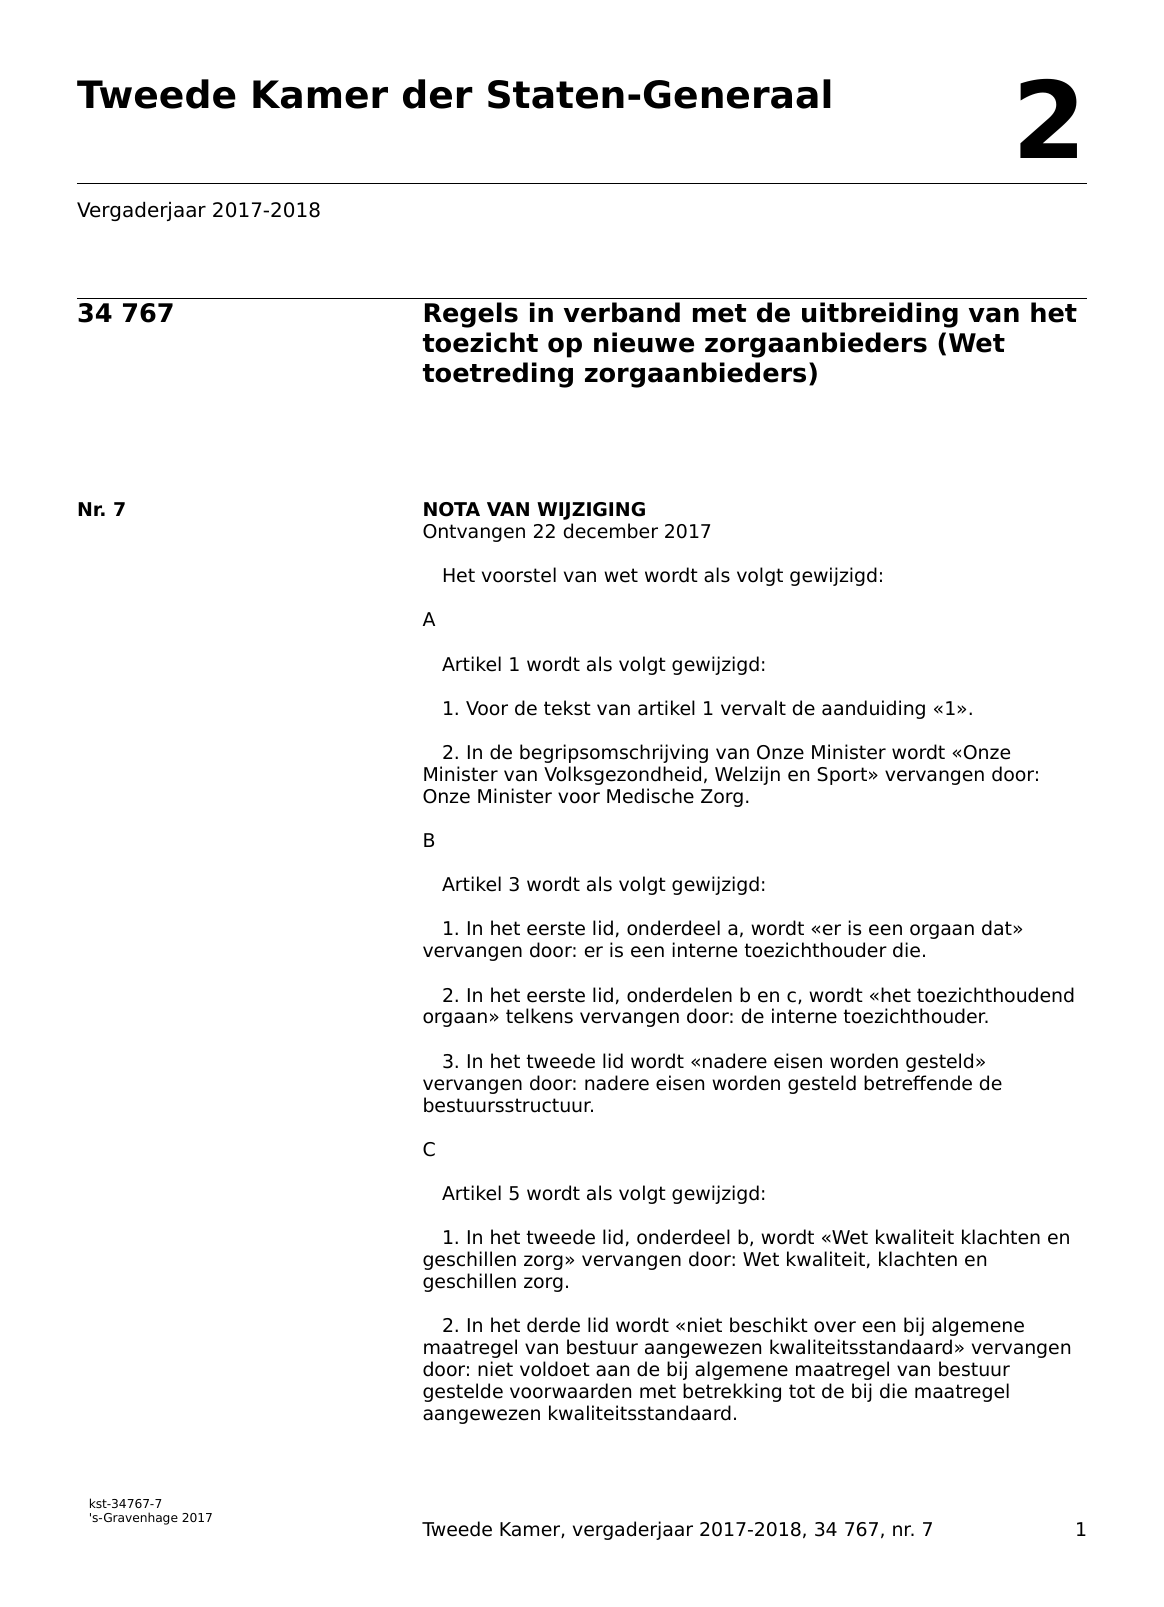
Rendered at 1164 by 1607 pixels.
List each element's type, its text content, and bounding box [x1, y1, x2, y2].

subtitle B [422, 830, 1087, 852]
text 2. In het derde lid wordt «niet beschikt over een bij algemene maatregel van bestuur aangewezen kwaliteitsstandaard» vervangen door: niet voldoet aan de bij algemene maatregel van bestuur gestelde voorwaarden met betrekking tot de bij die maatregel aangewezen kwaliteitsstandaard. [422, 1315, 1087, 1425]
text 2. In het eerste lid, onderdelen b en c, wordt «het toezichthoudend orgaan» telkens vervangen door: de interne toezichthouder. [422, 984, 1087, 1028]
text 3. In het tweede lid wordt «nadere eisen worden gesteld» vervangen door: nadere eisen worden gesteld betreffende de bestuursstructuur. [422, 1051, 1087, 1117]
subtitle Nr. 7 NOTA VAN WIJZIGING [77, 499, 1087, 521]
table_header 2 [886, 59, 1087, 183]
subtitle C [422, 1139, 1087, 1161]
text kst-34767-7 [88, 1497, 323, 1511]
text Artikel 1 wordt als volgt gewijzigd: [422, 653, 1087, 676]
text Ontvangen 22 december 2017 [422, 521, 1087, 543]
text 1. In het tweede lid, onderdeel b, wordt «Wet kwaliteit klachten en geschillen zorg» vervangen door: Wet kwaliteit, klachten en geschillen zorg. [422, 1227, 1087, 1293]
table_header Tweede Kamer der Staten-Generaal [77, 59, 886, 183]
text Artikel 5 wordt als volgt gewijzigd: [422, 1183, 1087, 1205]
subtitle A [422, 609, 1087, 631]
subtitle 34 767 Regels in verband met de uitbreiding van het toezicht op nieuwe zorgaanbieders (Wet toetreding zorgaanbieders) [77, 299, 1087, 388]
text 's-Gravenhage 2017 [88, 1511, 323, 1525]
table_cell Vergaderjaar 2017-2018 [77, 184, 1087, 298]
text 1. Voor de tekst van artikel 1 vervalt de aanduiding «1». [422, 698, 1087, 720]
text 1. In het eerste lid, onderdeel a, wordt «er is een orgaan dat» vervangen door: er is een interne toezichthouder die. [422, 918, 1087, 962]
text Artikel 3 wordt als volgt gewijzigd: [422, 874, 1087, 896]
text 2. In de begripsomschrijving van Onze Minister wordt «Onze Minister van Volksgezondheid, Welzijn en Sport» vervangen door: Onze Minister voor Medische Zorg. [422, 742, 1087, 808]
text Het voorstel van wet wordt als volgt gewijzigd: [422, 565, 1087, 587]
